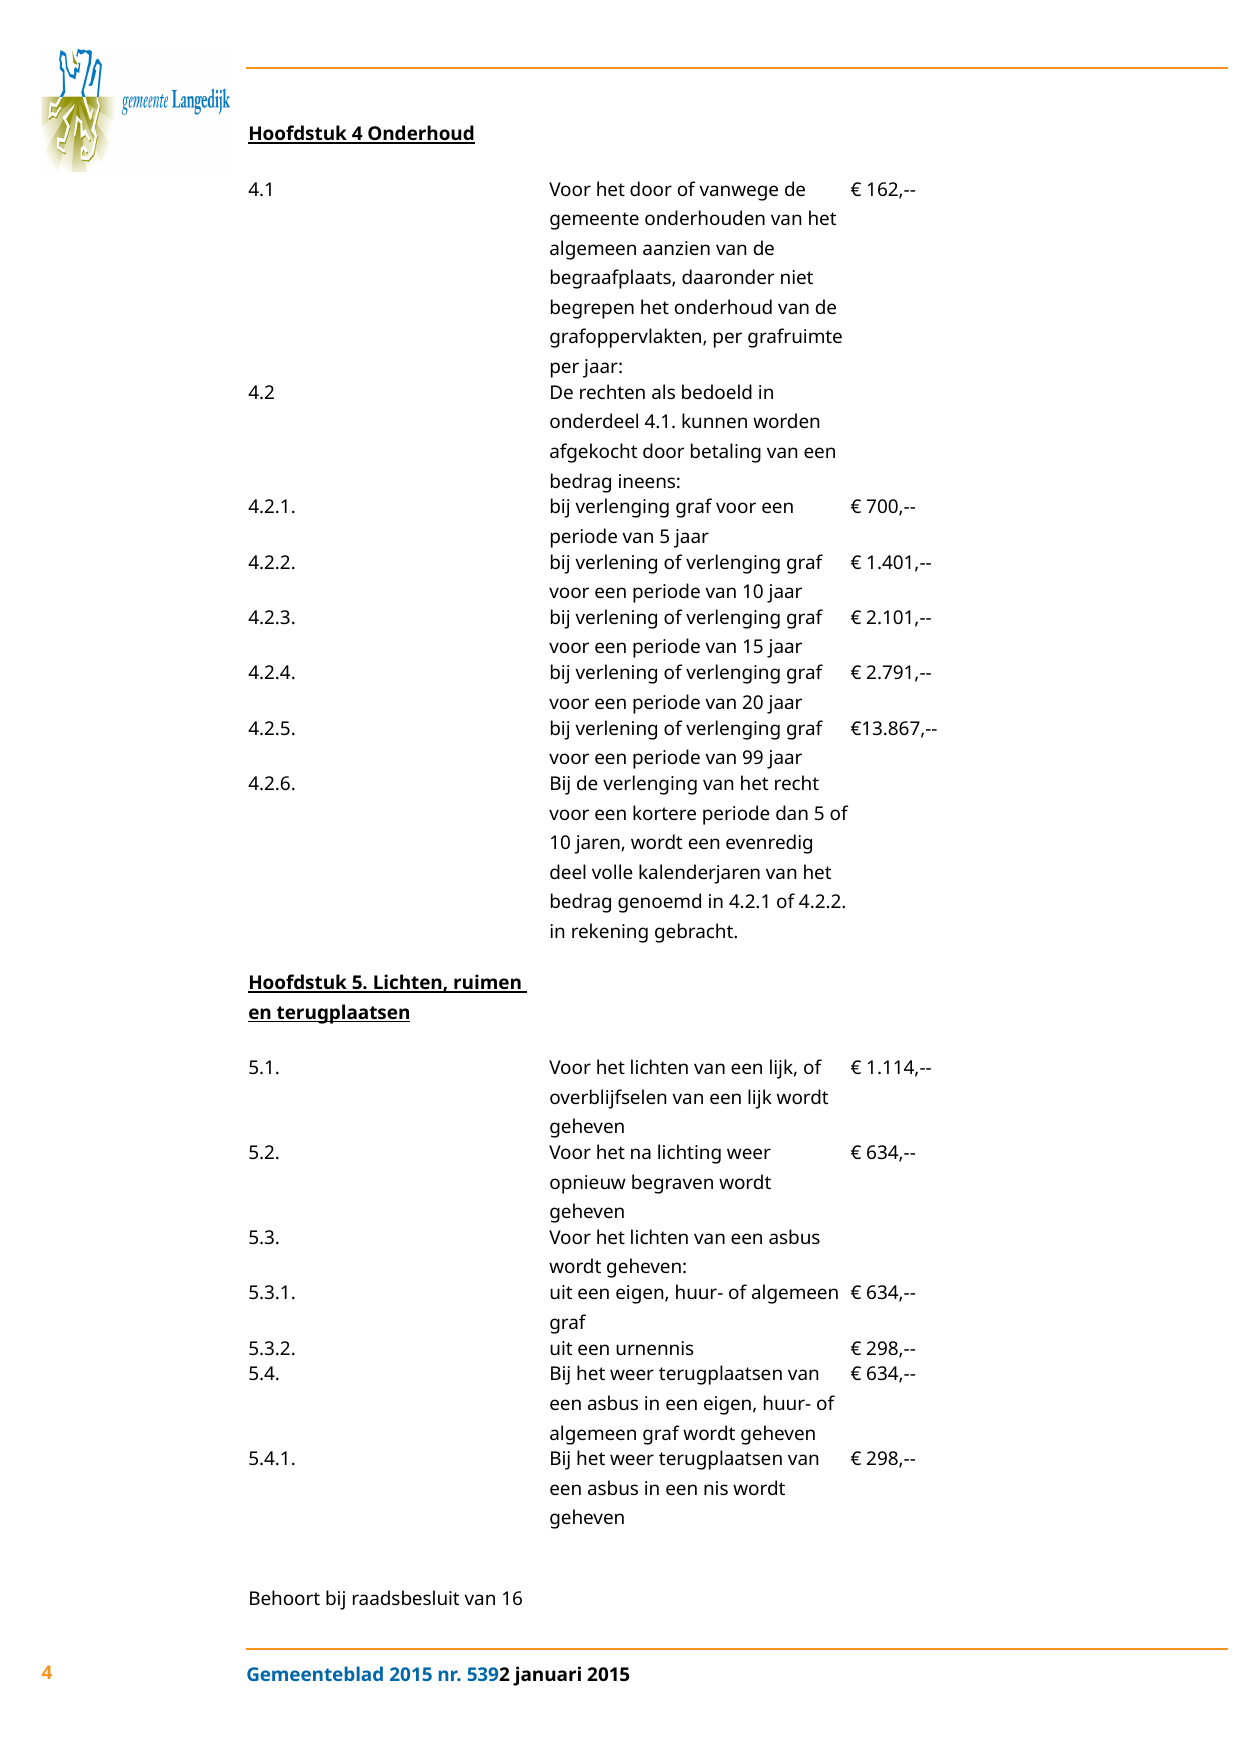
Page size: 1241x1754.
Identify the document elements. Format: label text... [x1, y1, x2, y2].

table_cell bij verlening of verlenging graf voor een periode van 15 jaar [549, 604, 850, 659]
table_cell € 1.114,-- [850, 1054, 1152, 1139]
table_cell [850, 379, 1152, 493]
table_cell 4.2.5. [248, 715, 549, 770]
table_cell € 634,-- [850, 1139, 1152, 1224]
table_cell 5.4. [248, 1361, 549, 1445]
table_cell Behoort bij raadsbesluit van 16 [248, 1586, 549, 1611]
picture [41, 47, 231, 172]
table_cell bij verlenging graf voor een periode van 5 jaar [549, 494, 850, 549]
table_cell 4.2.6. [248, 770, 549, 944]
table_cell € 2.101,-- [850, 604, 1152, 659]
table_cell Bij het weer terugplaatsen van een asbus in een eigen, huur- of algemeen graf wordt geheven [549, 1361, 850, 1445]
table_cell 5.2. [248, 1139, 549, 1224]
table_cell Voor het door of vanwege de gemeente onderhouden van het algemeen aanzien van de begraafplaats, daaronder niet begrepen het onderhoud van de grafoppervlakten, per grafruimte per jaar: [549, 176, 850, 379]
table_cell €13.867,-- [850, 715, 1152, 770]
table_cell [248, 944, 549, 969]
table_cell € 634,-- [850, 1361, 1152, 1445]
table_cell 4.2.2. [248, 549, 549, 604]
table_cell 5.3. [248, 1224, 549, 1279]
table_cell € 162,-- [850, 176, 1152, 379]
table_cell € 700,-- [850, 494, 1152, 549]
table_cell 4.2.4. [248, 660, 549, 715]
table_cell 4.2 [248, 379, 549, 493]
table_cell De rechten als bedoeld in onderdeel 4.1. kunnen worden afgekocht door betaling van een bedrag ineens: [549, 379, 850, 493]
table_cell [248, 1530, 549, 1586]
table_cell 5.4.1. [248, 1445, 549, 1530]
table_cell Bij de verlenging van het recht voor een kortere periode dan 5 of 10 jaren, wordt een evenredig deel volle kalenderjaren van het bedrag genoemd in 4.2.1 of 4.2.2. in rekening gebracht. [549, 770, 850, 944]
table_cell Voor het na lichting weer opnieuw begraven wordt geheven [549, 1139, 850, 1224]
table_cell bij verlening of verlenging graf voor een periode van 10 jaar [549, 549, 850, 604]
table_cell uit een eigen, huur- of algemeen graf [549, 1280, 850, 1335]
table_cell € 2.791,-- [850, 660, 1152, 715]
table_cell bij verlening of verlenging graf voor een periode van 99 jaar [549, 715, 850, 770]
table_cell 5.1. [248, 1054, 549, 1139]
table_cell Voor het lichten van een lijk, of overblijfselen van een lijk wordt geheven [549, 1054, 850, 1139]
table_cell bij verlening of verlenging graf voor een periode van 20 jaar [549, 660, 850, 715]
table_cell 4.2.3. [248, 604, 549, 659]
table_cell € 634,-- [850, 1280, 1152, 1335]
table_cell Hoofdstuk 5. Lichten, ruimen en terugplaatsen [248, 970, 549, 1054]
table_cell € 1.401,-- [850, 549, 1152, 604]
table_cell 5.3.2. [248, 1335, 549, 1361]
table_cell [850, 1224, 1152, 1279]
table_cell [850, 770, 1152, 944]
table_cell 4.2.1. [248, 494, 549, 549]
table_cell 4.1 [248, 176, 549, 379]
table_cell € 298,-- [850, 1445, 1152, 1530]
table_cell [248, 95, 549, 121]
table_cell Hoofdstuk 4 Onderhoud [248, 121, 549, 176]
table_cell € 298,-- [850, 1335, 1152, 1361]
table_cell uit een urnennis [549, 1335, 850, 1361]
table_cell Bij het weer terugplaatsen van een asbus in een nis wordt geheven [549, 1445, 850, 1530]
table_cell Voor het lichten van een asbus wordt geheven: [549, 1224, 850, 1279]
table_cell 5.3.1. [248, 1280, 549, 1335]
